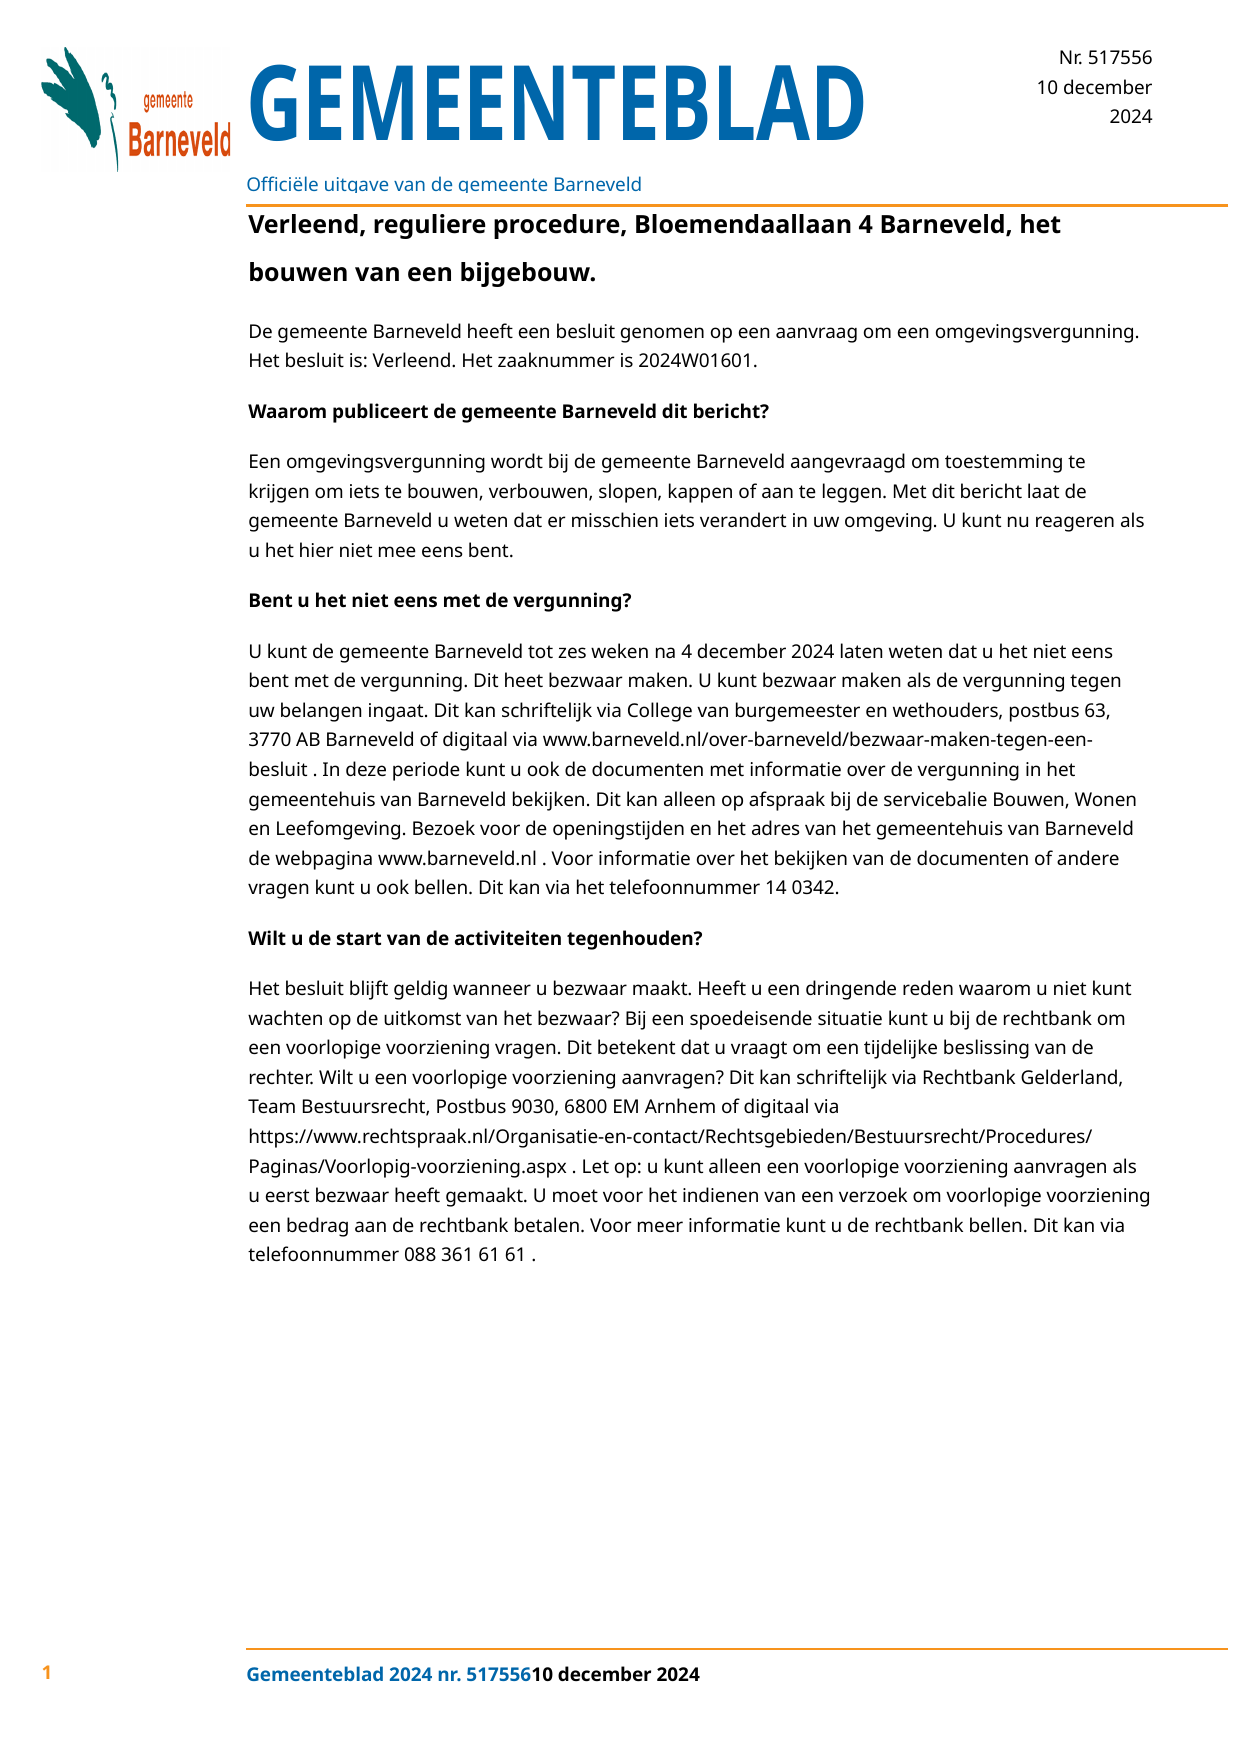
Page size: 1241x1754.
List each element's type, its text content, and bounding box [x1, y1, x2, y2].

text Waarom publiceert de gemeente Barneveld dit bericht? [248, 398, 1152, 424]
text Bent u het niet eens met de vergunning? [248, 587, 1152, 613]
text Verleend, reguliere procedure, Bloemendaallaan 4 Barneveld, het bouwen van een bijgebouw. [248, 207, 1152, 288]
text Het besluit blijft geldig wanneer u bezwaar maakt. Heeft u een dringende reden waarom u niet kunt wachten op de uitkomst van het bezwaar? Bij een spoedeisende situatie kunt u bij de rechtbank om een voorlopige voorziening vragen. Dit betekent dat u vraagt om een tijdelijke beslissing van de rechter. Wilt u een voorlopige voorziening aanvragen? Dit kan schriftelijk via Rechtbank Gelderland, Team Bestuursrecht, Postbus 9030, 6800 EM Arnhem of digitaal via https://www.rechtspraak.nl/Organisatie-en-contact/Rechtsgebieden/Bestuursrecht/Procedures/Paginas/Voorlopig-voorziening.aspx . Let op: u kunt alleen een voorlopige voorziening aanvragen als u eerst bezwaar heeft gemaakt. U moet voor het indienen van een verzoek om voorlopige voorziening een bedrag aan de rechtbank betalen. Voor meer informatie kunt u de rechtbank bellen. Dit kan via telefoonnummer 088 361 61 61 . [248, 975, 1152, 1267]
text U kunt de gemeente Barneveld tot zes weken na 4 december 2024 laten weten dat u het niet eens bent met de vergunning. Dit heet bezwaar maken. U kunt bezwaar maken als de vergunning tegen uw belangen ingaat. Dit kan schriftelijk via College van burgemeester en wethouders, postbus 63, 3770 AB Barneveld of digitaal via www.barneveld.nl/over-barneveld/bezwaar-maken-tegen-een-besluit . In deze periode kunt u ook de documenten met informatie over de vergunning in het gemeentehuis van Barneveld bekijken. Dit kan alleen op afspraak bij de servicebalie Bouwen, Wonen en Leefomgeving. Bezoek voor de openingstijden en het adres van het gemeentehuis van Barneveld de webpagina www.barneveld.nl . Voor informatie over het bekijken van de documenten of andere vragen kunt u ook bellen. Dit kan via het telefoonnummer 14 0342. [248, 638, 1152, 900]
text De gemeente Barneveld heeft een besluit genomen op een aanvraag om een omgevingsvergunning. Het besluit is: Verleend. Het zaaknummer is 2024W01601. [248, 318, 1152, 373]
text Wilt u de start van de activiteiten tegenhouden? [248, 925, 1152, 951]
picture [41, 47, 231, 172]
text Een omgevingsvergunning wordt bij de gemeente Barneveld aangevraagd om toestemming te krijgen om iets te bouwen, verbouwen, slopen, kappen of aan te leggen. Met dit bericht laat de gemeente Barneveld u weten dat er misschien iets verandert in uw omgeving. U kunt nu reageren als u het hier niet mee eens bent. [248, 448, 1152, 563]
